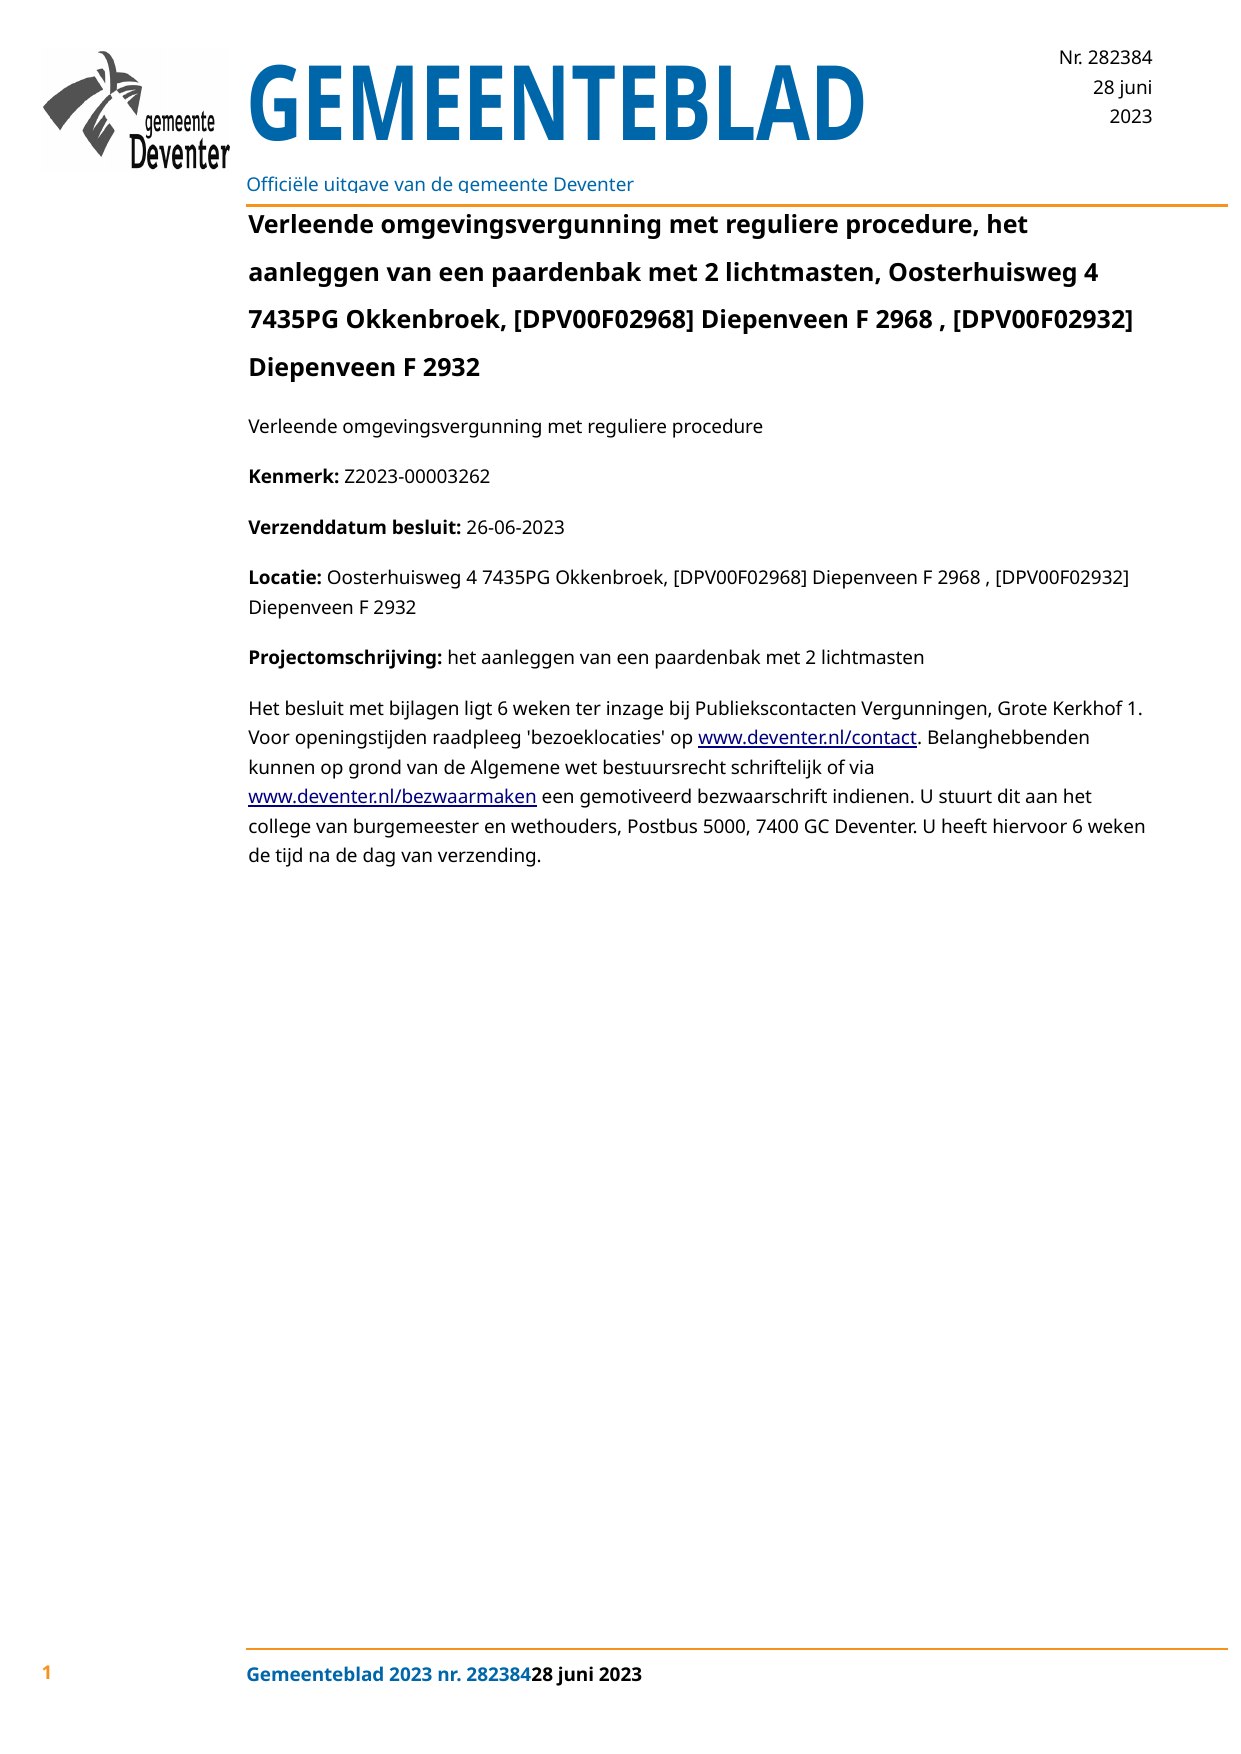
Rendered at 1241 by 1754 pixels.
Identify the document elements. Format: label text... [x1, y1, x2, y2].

text Verleende omgevingsvergunning met reguliere procedure, het aanleggen van een paardenbak met 2 lichtmasten, Oosterhuisweg 4 7435PG Okkenbroek, [DPV00F02968] Diepenveen F 2968 , [DPV00F02932] Diepenveen F 2932 [248, 207, 1152, 384]
picture [41, 47, 231, 172]
text Projectomschrijving: het aanleggen van een paardenbak met 2 lichtmasten [248, 644, 1152, 670]
text Verzenddatum besluit: 26-06-2023 [248, 514, 1152, 540]
text Kenmerk: Z2023-00003262 [248, 463, 1152, 489]
text Verleende omgevingsvergunning met reguliere procedure [248, 413, 1152, 439]
text Het besluit met bijlagen ligt 6 weken ter inzage bij Publiekscontacten Vergunningen, Grote Kerkhof 1. Voor openingstijden raadpleeg 'bezoeklocaties' op www.deventer.nl/contact. Belanghebbenden kunnen op grond van de Algemene wet bestuursrecht schriftelijk of via www.deventer.nl/bezwaarmaken een gemotiveerd bezwaarschrift indienen. U stuurt dit aan het college van burgemeester en wethouders, Postbus 5000, 7400 GC Deventer. U heeft hiervoor 6 weken de tijd na de dag van verzending. [248, 695, 1152, 868]
text Locatie: Oosterhuisweg 4 7435PG Okkenbroek, [DPV00F02968] Diepenveen F 2968 , [DPV00F02932] Diepenveen F 2932 [248, 564, 1152, 620]
